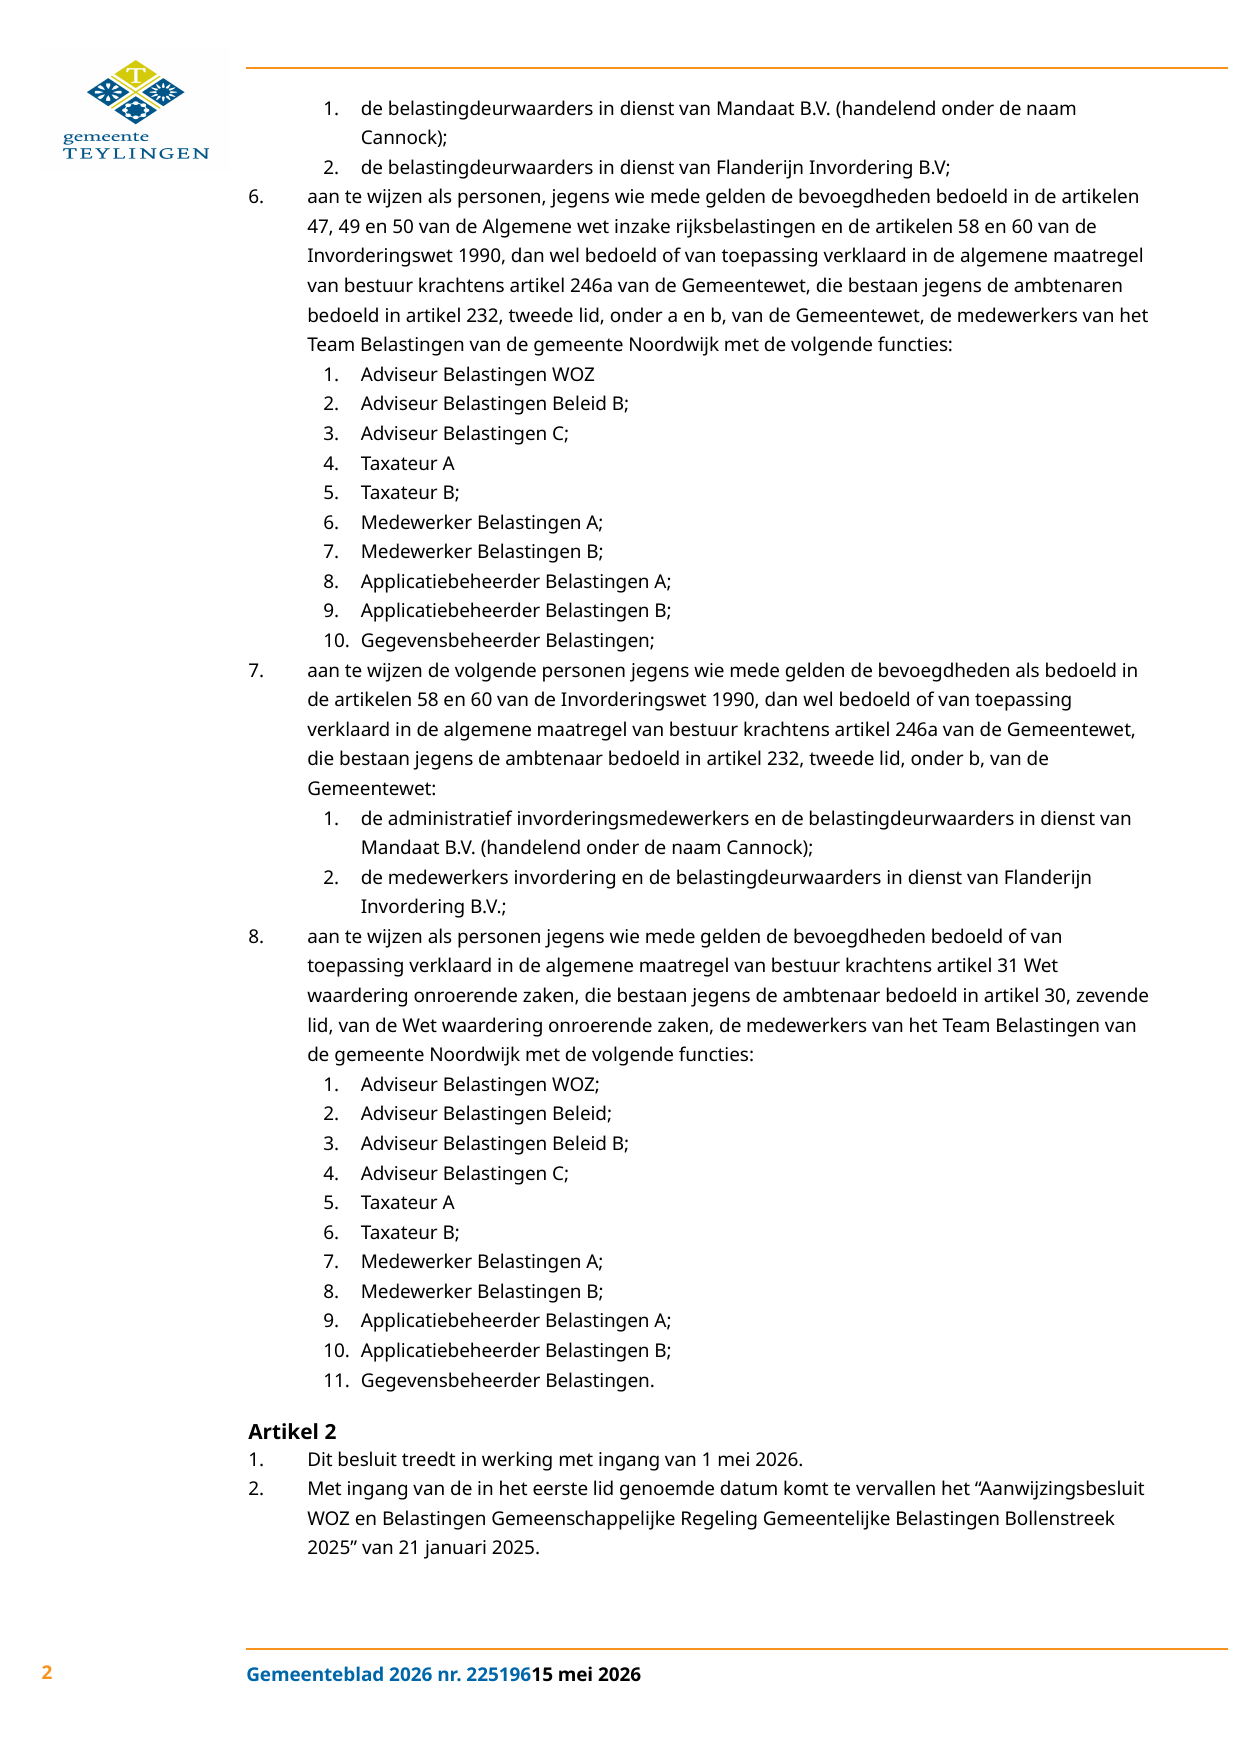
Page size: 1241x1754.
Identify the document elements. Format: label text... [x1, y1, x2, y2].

list Medewerker Belastingen A; [323, 1248, 1152, 1274]
list Adviseur Belastingen Beleid B; [323, 1130, 1152, 1156]
list Taxateur B; [323, 479, 1152, 505]
list de belastingdeurwaarders in dienst van Flanderijn Invordering B.V; [323, 154, 1152, 180]
picture [41, 47, 231, 172]
list Taxateur A [323, 1189, 1152, 1215]
list de belastingdeurwaarders in dienst van Mandaat B.V. (handelend onder de naam Cannock); [323, 95, 1152, 150]
text Artikel 2 [248, 1417, 1152, 1446]
list Adviseur Belastingen WOZ [323, 361, 1152, 387]
list Gegevensbeheerder Belastingen. [323, 1367, 1152, 1393]
list Medewerker Belastingen B; [323, 538, 1152, 564]
list Applicatiebeheerder Belastingen B; [323, 1337, 1152, 1363]
list Medewerker Belastingen A; [323, 509, 1152, 535]
list Adviseur Belastingen Beleid B; [323, 391, 1152, 416]
list Gegevensbeheerder Belastingen; [323, 627, 1152, 653]
list Applicatiebeheerder Belastingen B; [323, 598, 1152, 623]
list Taxateur A [323, 450, 1152, 476]
list Applicatiebeheerder Belastingen A; [323, 568, 1152, 594]
list Adviseur Belastingen Beleid; [323, 1101, 1152, 1126]
list Adviseur Belastingen C; [323, 1160, 1152, 1186]
list Adviseur Belastingen WOZ; [323, 1071, 1152, 1097]
list de administratief invorderingsmedewerkers en de belastingdeurwaarders in dienst van Mandaat B.V. (handelend onder de naam Cannock); [323, 805, 1152, 860]
list de medewerkers invordering en de belastingdeurwaarders in dienst van Flanderijn Invordering B.V.; [323, 864, 1152, 919]
list Met ingang van de in het eerste lid genoemde datum komt te vervallen het “Aanwijzingsbesluit WOZ en Belastingen Gemeenschappelijke Regeling Gemeentelijke Belastingen Bollenstreek 2025” van 21 januari 2025. [248, 1475, 1152, 1560]
list Applicatiebeheerder Belastingen A; [323, 1308, 1152, 1333]
list aan te wijzen de volgende personen jegens wie mede gelden de bevoegdheden als bedoeld in de artikelen 58 en 60 van de Invorderingswet 1990, dan wel bedoeld of van toepassing verklaard in de algemene maatregel van bestuur krachtens artikel 246a van de Gemeentewet, die bestaan jegens de ambtenaar bedoeld in artikel 232, tweede lid, onder b, van de Gemeentewet: [248, 657, 1152, 801]
list aan te wijzen als personen jegens wie mede gelden de bevoegdheden bedoeld of van toepassing verklaard in de algemene maatregel van bestuur krachtens artikel 31 Wet waardering onroerende zaken, die bestaan jegens de ambtenaar bedoeld in artikel 30, zevende lid, van de Wet waardering onroerende zaken, de medewerkers van het Team Belastingen van de gemeente Noordwijk met de volgende functies: [248, 923, 1152, 1067]
list Medewerker Belastingen B; [323, 1278, 1152, 1304]
list Taxateur B; [323, 1219, 1152, 1245]
list aan te wijzen als personen, jegens wie mede gelden de bevoegdheden bedoeld in de artikelen 47, 49 en 50 van de Algemene wet inzake rijksbelastingen en de artikelen 58 en 60 van de Invorderingswet 1990, dan wel bedoeld of van toepassing verklaard in de algemene maatregel van bestuur krachtens artikel 246a van de Gemeentewet, die bestaan jegens de ambtenaren bedoeld in artikel 232, tweede lid, onder a en b, van de Gemeentewet, de medewerkers van het Team Belastingen van de gemeente Noordwijk met de volgende functies: [248, 183, 1152, 357]
list Dit besluit treedt in werking met ingang van 1 mei 2026. [248, 1446, 1152, 1471]
list Adviseur Belastingen C; [323, 420, 1152, 446]
